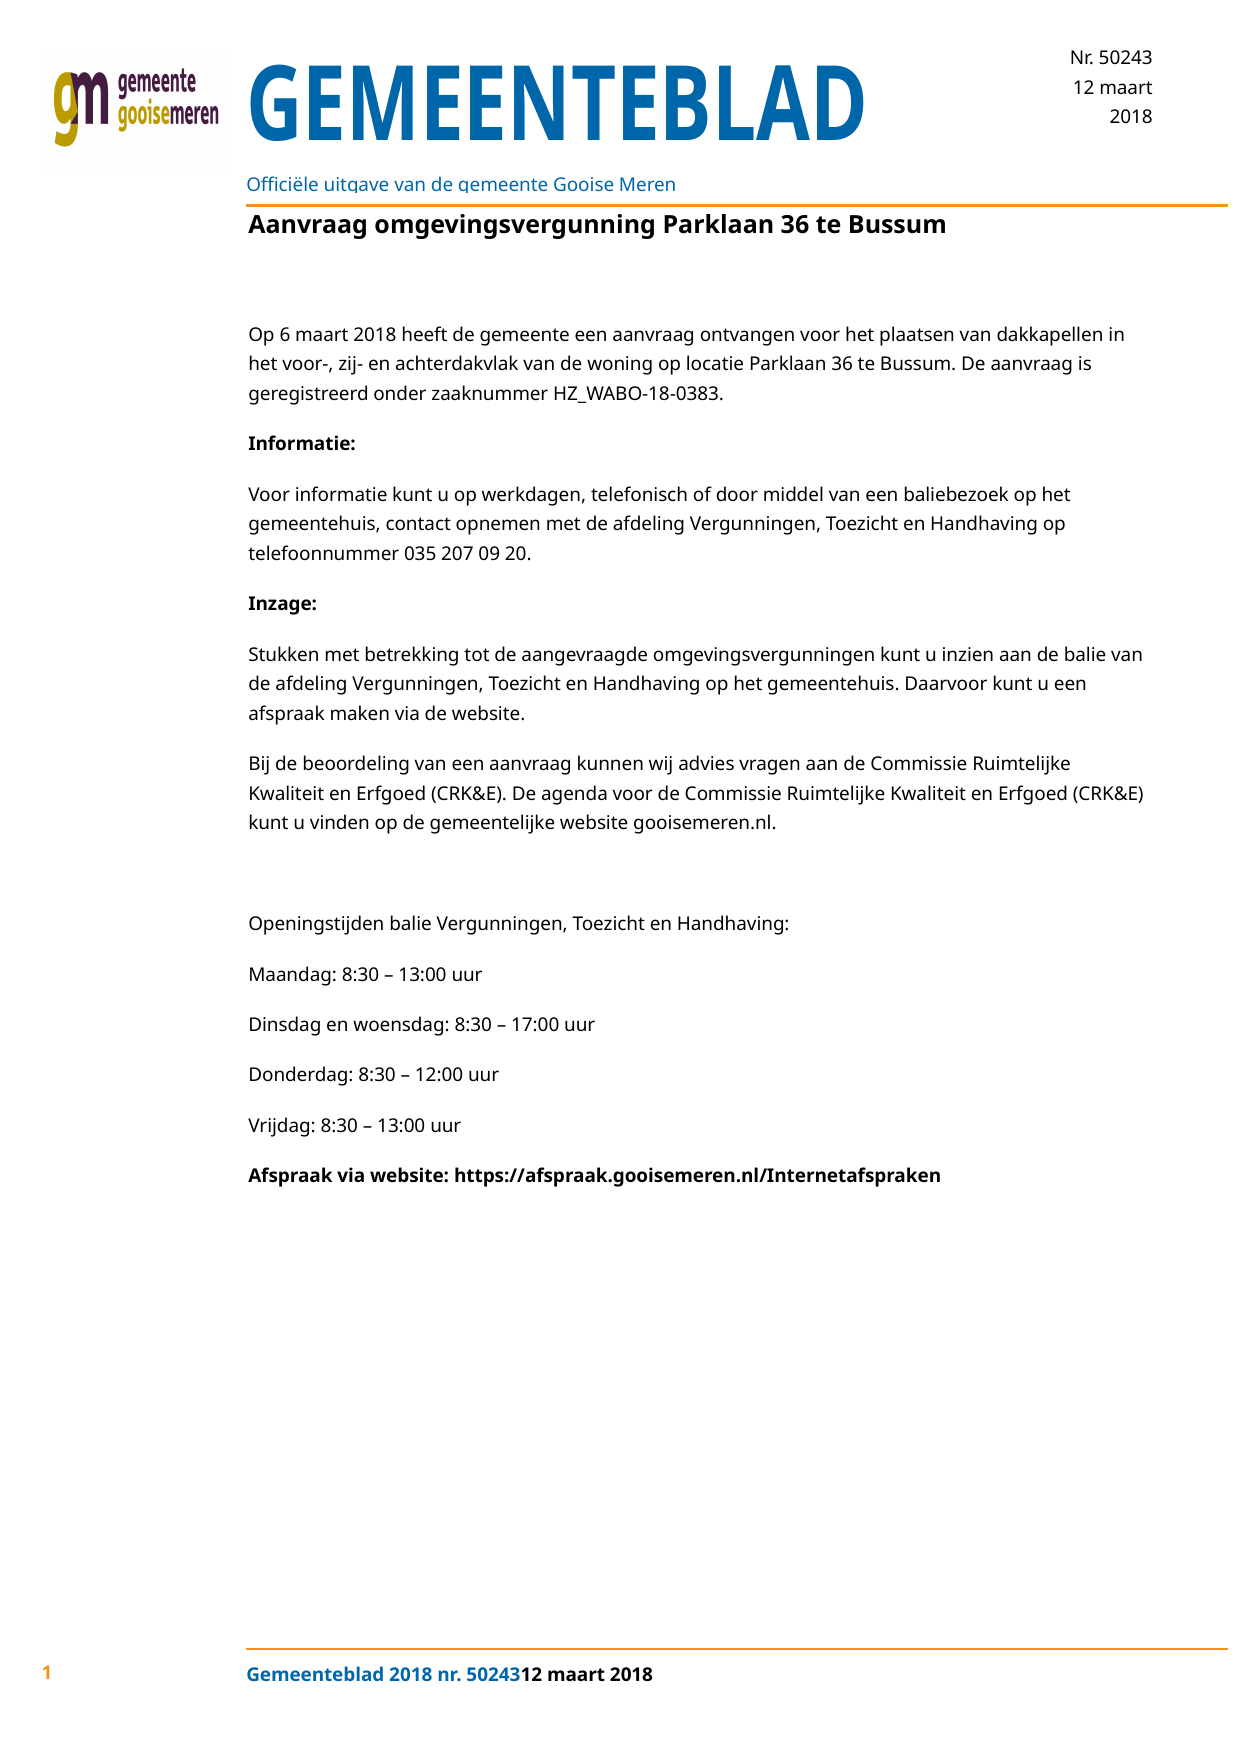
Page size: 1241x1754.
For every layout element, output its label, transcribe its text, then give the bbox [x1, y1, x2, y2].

text Openingstijden balie Vergunningen, Toezicht en Handhaving: [248, 910, 1152, 936]
text Vrijdag: 8:30 – 13:00 uur [248, 1112, 1152, 1138]
text Donderdag: 8:30 – 12:00 uur [248, 1062, 1152, 1087]
text Dinsdag en woensdag: 8:30 – 17:00 uur [248, 1011, 1152, 1037]
text Maandag: 8:30 – 13:00 uur [248, 961, 1152, 986]
text Informatie: [248, 430, 1152, 456]
text Stukken met betrekking tot de aangevraagde omgevingsvergunningen kunt u inzien aan de balie van de afdeling Vergunningen, Toezicht en Handhaving op het gemeentehuis. Daarvoor kunt u een afspraak maken via de website. [248, 641, 1152, 726]
text Aanvraag omgevingsvergunning Parklaan 36 te Bussum [248, 207, 1152, 241]
text Afspraak via website: https://afspraak.gooisemeren.nl/Internetafspraken [248, 1162, 1152, 1188]
text Inzage: [248, 590, 1152, 616]
text Bij de beoordeling van een aanvraag kunnen wij advies vragen aan de Commissie Ruimtelijke Kwaliteit en Erfgoed (CRK&E). De agenda voor de Commissie Ruimtelijke Kwaliteit en Erfgoed (CRK&E) kunt u vinden op de gemeentelijke website gooisemeren.nl. [248, 750, 1152, 835]
text Op 6 maart 2018 heeft de gemeente een aanvraag ontvangen voor het plaatsen van dakkapellen in het voor-, zij- en achterdakvlak van de woning op locatie Parklaan 36 te Bussum. De aanvraag is geregistreerd onder zaaknummer HZ_WABO-18-0383. [248, 321, 1152, 406]
picture [41, 47, 231, 172]
text Voor informatie kunt u op werkdagen, telefonisch of door middel van een baliebezoek op het gemeentehuis, contact opnemen met de afdeling Vergunningen, Toezicht en Handhaving op telefoonnummer 035 207 09 20. [248, 481, 1152, 566]
